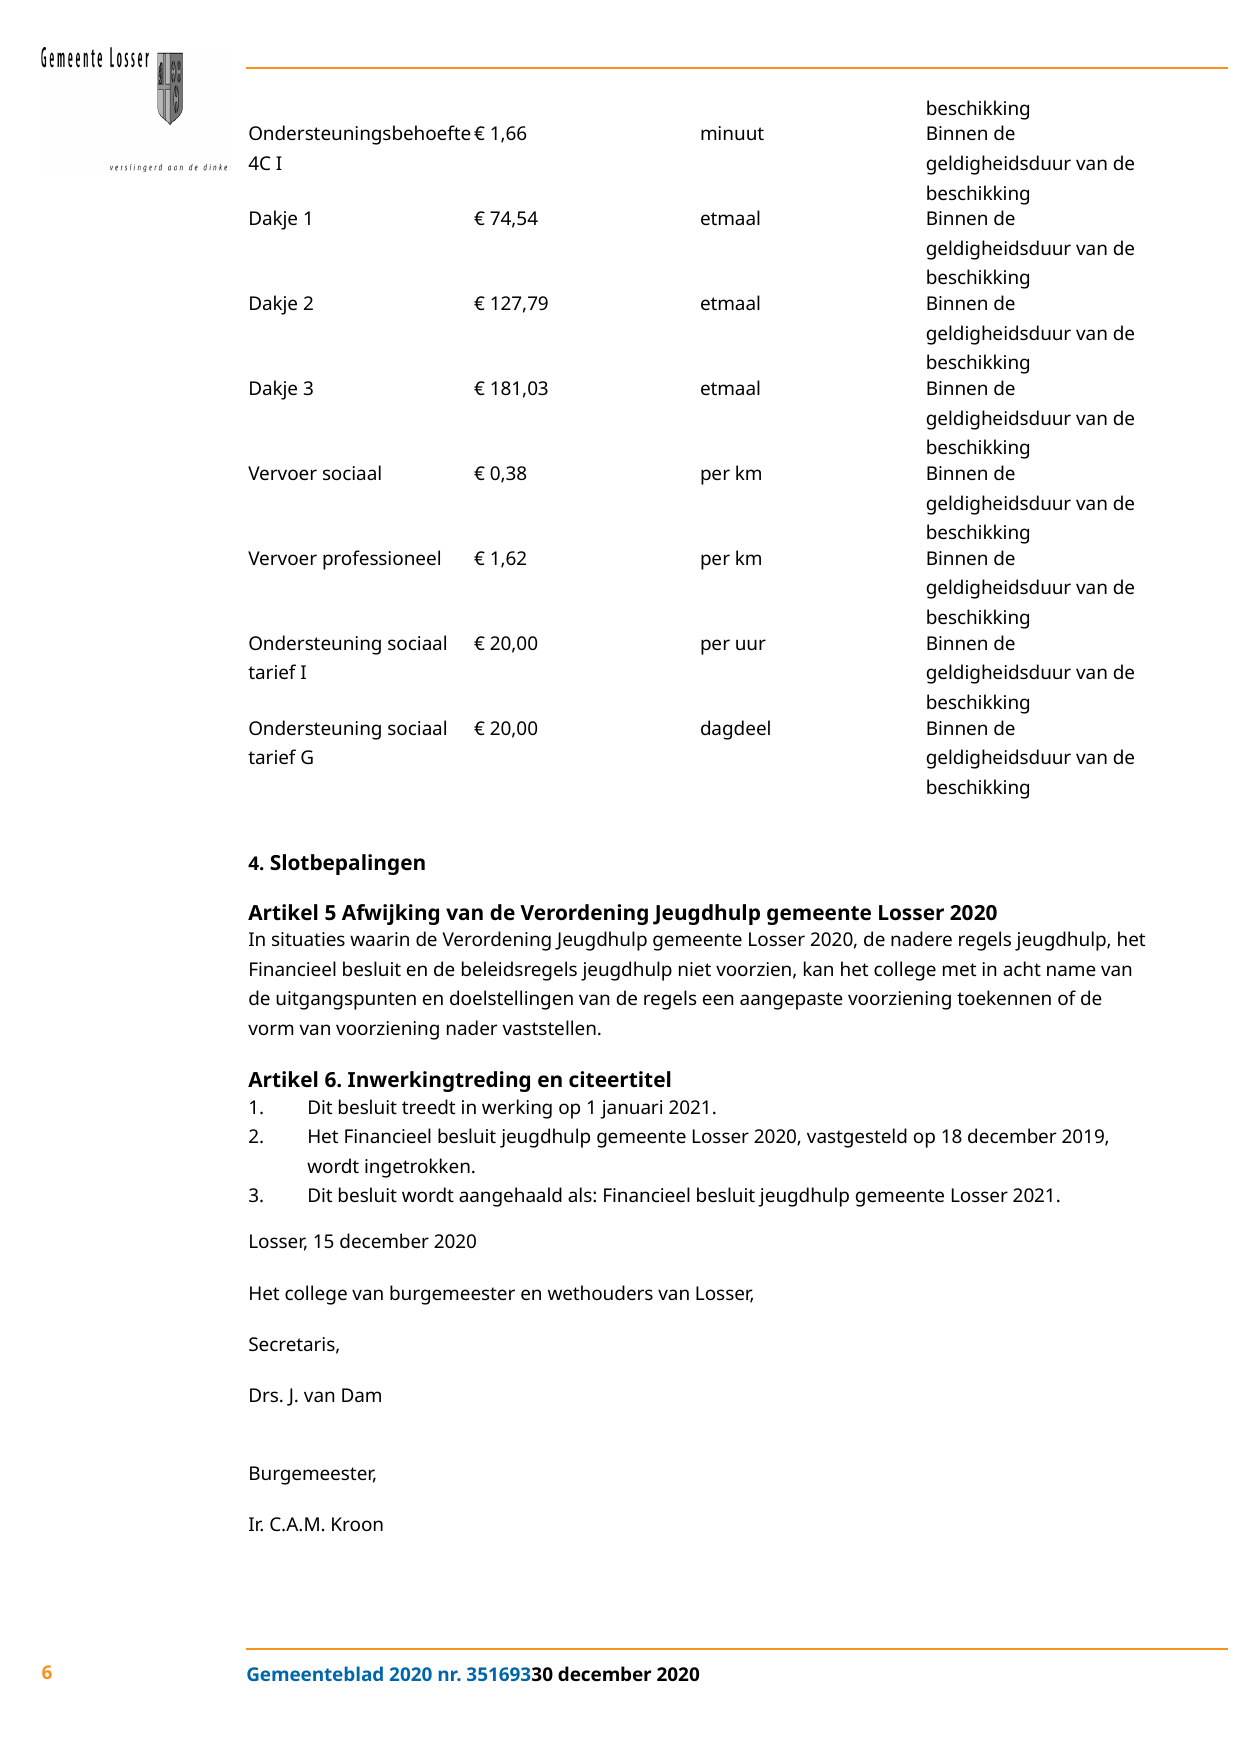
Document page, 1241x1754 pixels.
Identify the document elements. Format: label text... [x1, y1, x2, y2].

table_cell € 127,79 [474, 290, 700, 375]
table_cell Vervoer professioneel [248, 545, 474, 630]
table_cell Dakje 2 [248, 290, 474, 375]
text Secretaris, [248, 1331, 1152, 1357]
table_cell € 181,03 [474, 375, 700, 460]
table_cell € 1,66 [474, 121, 700, 205]
picture [41, 47, 231, 172]
table_cell Ondersteuning sociaal tarief I [248, 630, 474, 715]
table_cell € 20,00 [474, 630, 700, 715]
table_cell € 74,54 [474, 205, 700, 290]
table_cell Binnen de geldigheidsduur van de beschikking [926, 290, 1152, 375]
table_cell [474, 95, 700, 121]
table_cell Binnen de geldigheidsduur van de beschikking [926, 545, 1152, 630]
table_cell beschikking [926, 95, 1152, 121]
table_cell Vervoer sociaal [248, 460, 474, 545]
table_cell € 1,62 [474, 545, 700, 630]
table_cell Binnen de geldigheidsduur van de beschikking [926, 121, 1152, 205]
text In situaties waarin de Verordening Jeugdhulp gemeente Losser 2020, de nadere regels jeugdhulp, het Financieel besluit en de beleidsregels jeugdhulp niet voorzien, kan het college met in acht name van de uitgangspunten en doelstellingen van de regels een aangepaste voorziening toekennen of de vorm van voorziening nader vaststellen. [248, 926, 1152, 1041]
table_cell per km [700, 460, 926, 545]
list Dit besluit wordt aangehaald als: Financieel besluit jeugdhulp gemeente Losser 2021. [248, 1183, 1152, 1208]
list Dit besluit treedt in werking op 1 januari 2021. [248, 1094, 1152, 1119]
text Drs. J. van Dam [248, 1383, 1152, 1408]
table_cell [248, 95, 474, 121]
table_cell Dakje 1 [248, 205, 474, 290]
text Losser, 15 december 2020 [248, 1228, 1152, 1254]
table_cell € 20,00 [474, 715, 700, 800]
table_cell Ondersteuningsbehoefte 4C I [248, 121, 474, 205]
text Burgemeester, [248, 1460, 1152, 1486]
table_cell Binnen de geldigheidsduur van de beschikking [926, 205, 1152, 290]
table_cell Binnen de geldigheidsduur van de beschikking [926, 375, 1152, 460]
table_cell Binnen de geldigheidsduur van de beschikking [926, 715, 1152, 800]
text 4. Slotbepalingen [248, 848, 1152, 877]
list Het Financieel besluit jeugdhulp gemeente Losser 2020, vastgesteld op 18 december 2019, wordt ingetrokken. [248, 1123, 1152, 1179]
table_cell Binnen de geldigheidsduur van de beschikking [926, 630, 1152, 715]
text Artikel 5 Afwijking van de Verordening Jeugdhulp gemeente Losser 2020 [248, 898, 1152, 926]
table_cell Binnen de geldigheidsduur van de beschikking [926, 460, 1152, 545]
table_cell [700, 95, 926, 121]
table_cell etmaal [700, 205, 926, 290]
table_cell € 0,38 [474, 460, 700, 545]
text Artikel 6. Inwerkingtreding en citeertitel [248, 1065, 1152, 1094]
table_cell etmaal [700, 375, 926, 460]
table_cell per km [700, 545, 926, 630]
text Ir. C.A.M. Kroon [248, 1511, 1152, 1537]
table_cell etmaal [700, 290, 926, 375]
text Het college van burgemeester en wethouders van Losser, [248, 1280, 1152, 1305]
table_cell dagdeel [700, 715, 926, 800]
table_cell minuut [700, 121, 926, 205]
table_cell Dakje 3 [248, 375, 474, 460]
table_cell Ondersteuning sociaal tarief G [248, 715, 474, 800]
table_cell per uur [700, 630, 926, 715]
